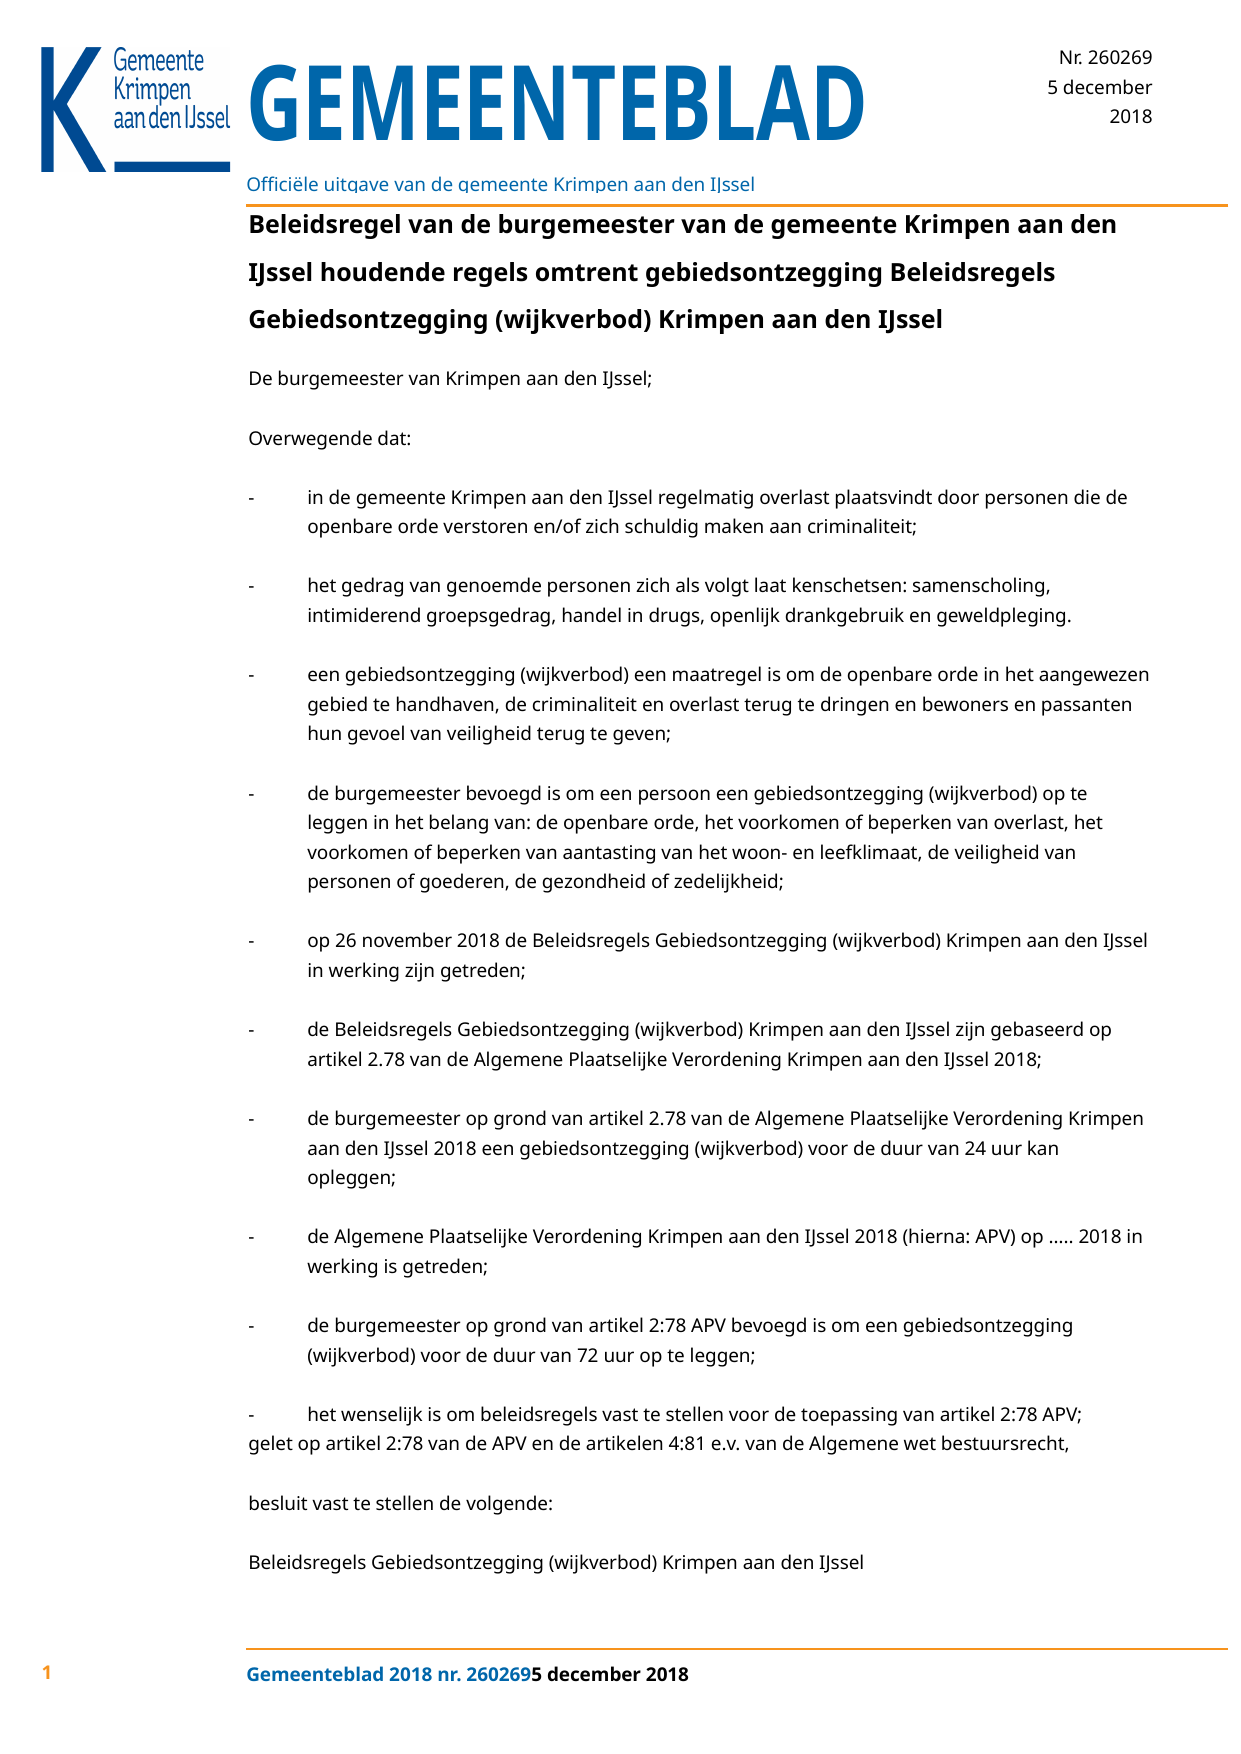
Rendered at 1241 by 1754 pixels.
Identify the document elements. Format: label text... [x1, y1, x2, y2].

text Beleidsregels Gebiedsontzegging (wijkverbod) Krimpen aan den IJssel [248, 1549, 1152, 1574]
text gelet op artikel 2:78 van de APV en de artikelen 4:81 e.v. van de Algemene wet bestuursrecht, [248, 1431, 1152, 1456]
text besluit vast te stellen de volgende: [248, 1490, 1152, 1515]
text De burgemeester van Krimpen aan den IJssel; [248, 366, 1152, 391]
list de Algemene Plaatselijke Verordening Krimpen aan den IJssel 2018 (hierna: APV) op ….. 2018 in werking is getreden; [248, 1223, 1152, 1279]
list het wenselijk is om beleidsregels vast te stellen voor de toepassing van artikel 2:78 APV; [248, 1401, 1152, 1427]
list de burgemeester bevoegd is om een persoon een gebiedsontzegging (wijkverbod) op te leggen in het belang van: de openbare orde, het voorkomen of beperken van overlast, het voorkomen of beperken van aantasting van het woon- en leefklimaat, de veiligheid van personen of goederen, de gezondheid of zedelijkheid; [248, 780, 1152, 894]
list de burgemeester op grond van artikel 2.78 van de Algemene Plaatselijke Verordening Krimpen aan den IJssel 2018 een gebiedsontzegging (wijkverbod) voor de duur van 24 uur kan opleggen; [248, 1105, 1152, 1190]
list het gedrag van genoemde personen zich als volgt laat kenschetsen: samenscholing, intimiderend groepsgedrag, handel in drugs, openlijk drankgebruik en geweldpleging. [248, 573, 1152, 628]
list een gebiedsontzegging (wijkverbod) een maatregel is om de openbare orde in het aangewezen gebied te handhaven, de criminaliteit en overlast terug te dringen en bewoners en passanten hun gevoel van veiligheid terug te geven; [248, 661, 1152, 746]
list op 26 november 2018 de Beleidsregels Gebiedsontzegging (wijkverbod) Krimpen aan den IJssel in werking zijn getreden; [248, 928, 1152, 983]
text Beleidsregel van de burgemeester van de gemeente Krimpen aan den IJssel houdende regels omtrent gebiedsontzegging Beleidsregels Gebiedsontzegging (wijkverbod) Krimpen aan den IJssel [248, 207, 1152, 336]
text Overwegende dat: [248, 425, 1152, 450]
list de burgemeester op grond van artikel 2:78 APV bevoegd is om een gebiedsontzegging (wijkverbod) voor de duur van 72 uur op te leggen; [248, 1312, 1152, 1367]
list de Beleidsregels Gebiedsontzegging (wijkverbod) Krimpen aan den IJssel zijn gebaseerd op artikel 2.78 van de Algemene Plaatselijke Verordening Krimpen aan den IJssel 2018; [248, 1016, 1152, 1072]
picture [41, 47, 231, 172]
list in de gemeente Krimpen aan den IJssel regelmatig overlast plaatsvindt door personen die de openbare orde verstoren en/of zich schuldig maken aan criminaliteit; [248, 484, 1152, 539]
